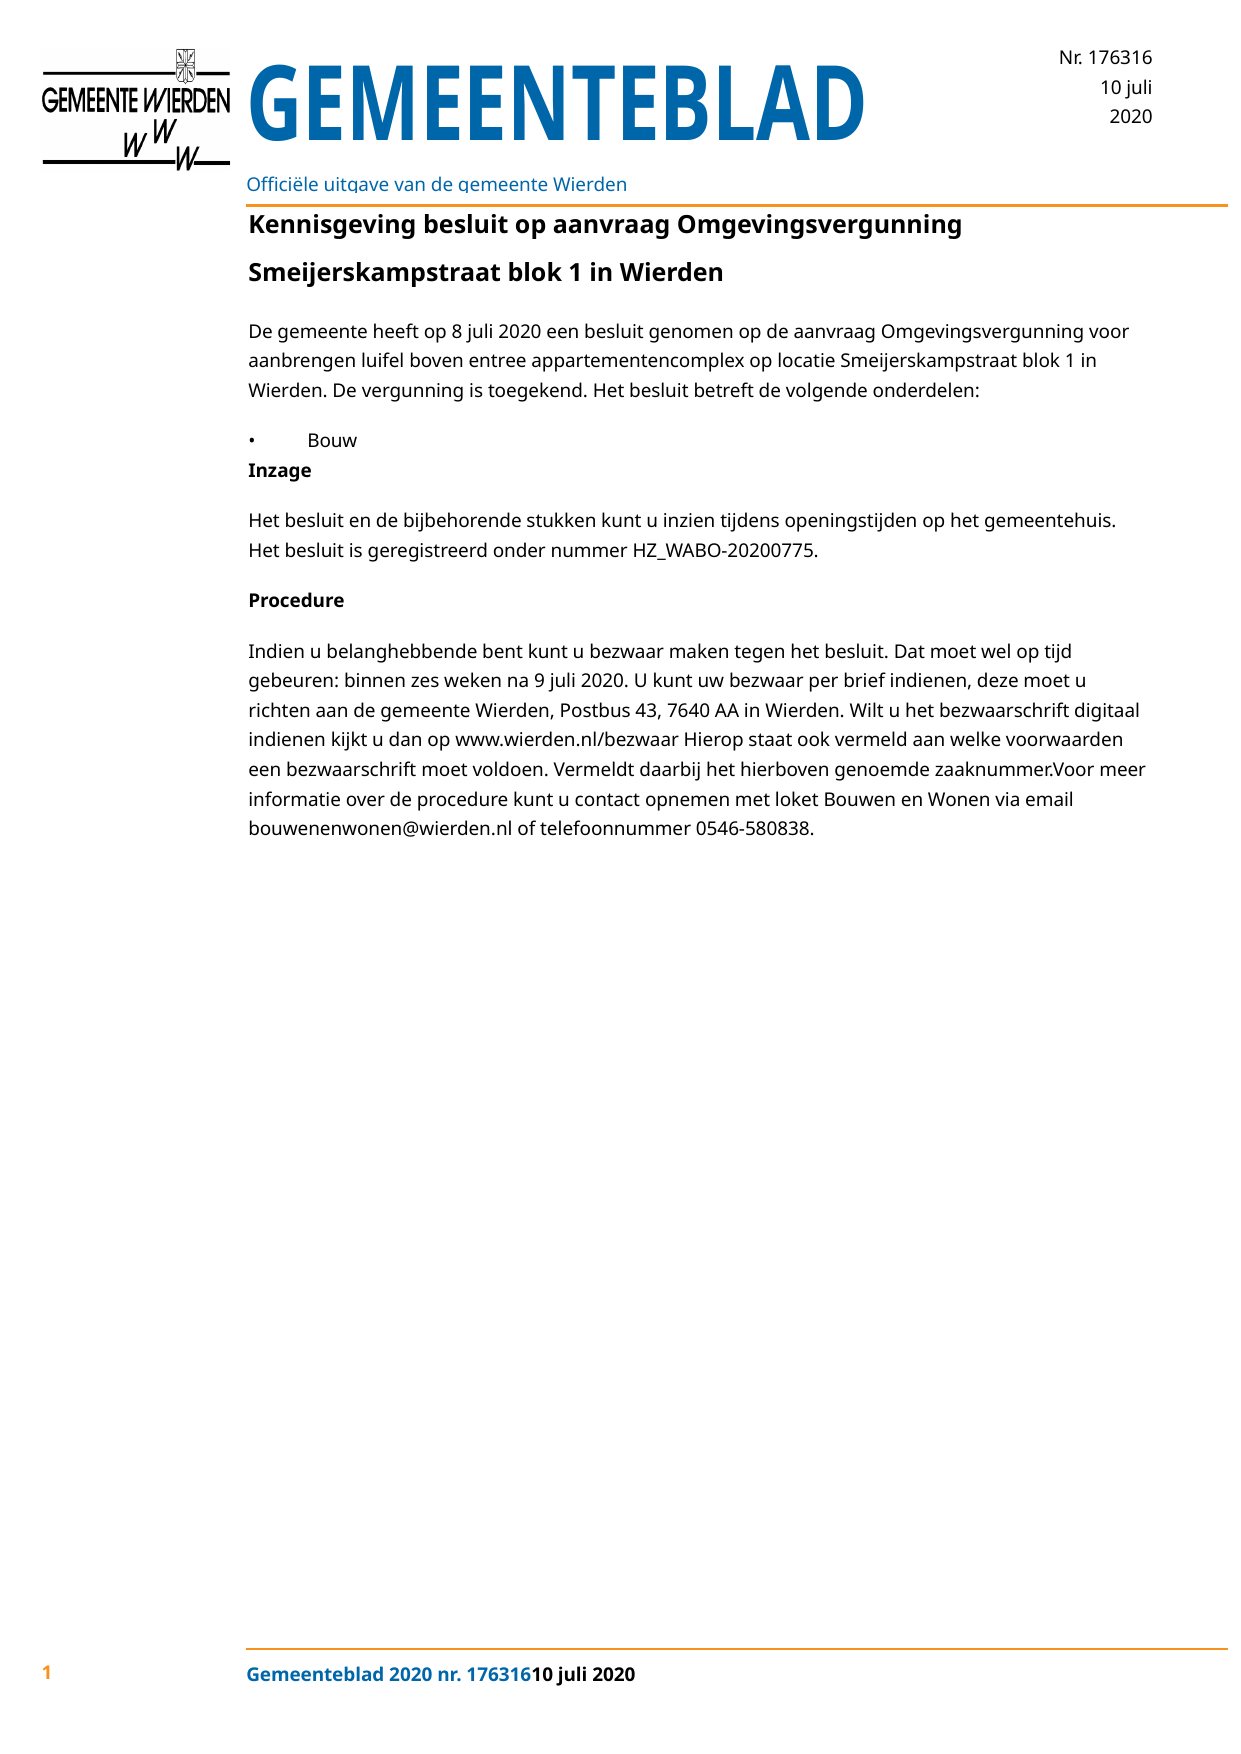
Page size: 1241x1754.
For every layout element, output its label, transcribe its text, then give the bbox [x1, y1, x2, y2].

list Bouw [248, 427, 1152, 453]
text Kennisgeving besluit op aanvraag Omgevingsvergunning Smeijerskampstraat blok 1 in Wierden [248, 207, 1152, 288]
text De gemeente heeft op 8 juli 2020 een besluit genomen op de aanvraag Omgevingsvergunning voor aanbrengen luifel boven entree appartementencomplex op locatie Smeijerskampstraat blok 1 in Wierden. De vergunning is toegekend. Het besluit betreft de volgende onderdelen: [248, 318, 1152, 403]
text Indien u belanghebbende bent kunt u bezwaar maken tegen het besluit. Dat moet wel op tijd gebeuren: binnen zes weken na 9 juli 2020. U kunt uw bezwaar per brief indienen, deze moet u richten aan de gemeente Wierden, Postbus 43, 7640 AA in Wierden. Wilt u het bezwaarschrift digitaal indienen kijkt u dan op www.wierden.nl/bezwaar Hierop staat ook vermeld aan welke voorwaarden een bezwaarschrift moet voldoen. Vermeldt daarbij het hierboven genoemde zaaknummer.Voor meer informatie over de procedure kunt u contact opnemen met loket Bouwen en Wonen via email bouwenenwonen@wierden.nl of telefoonnummer 0546-580838. [248, 638, 1152, 841]
picture [41, 47, 231, 172]
text Procedure [248, 587, 1152, 613]
text Inzage [248, 457, 1152, 483]
text Het besluit en de bijbehorende stukken kunt u inzien tijdens openingstijden op het gemeentehuis. Het besluit is geregistreerd onder nummer HZ_WABO-20200775. [248, 507, 1152, 563]
